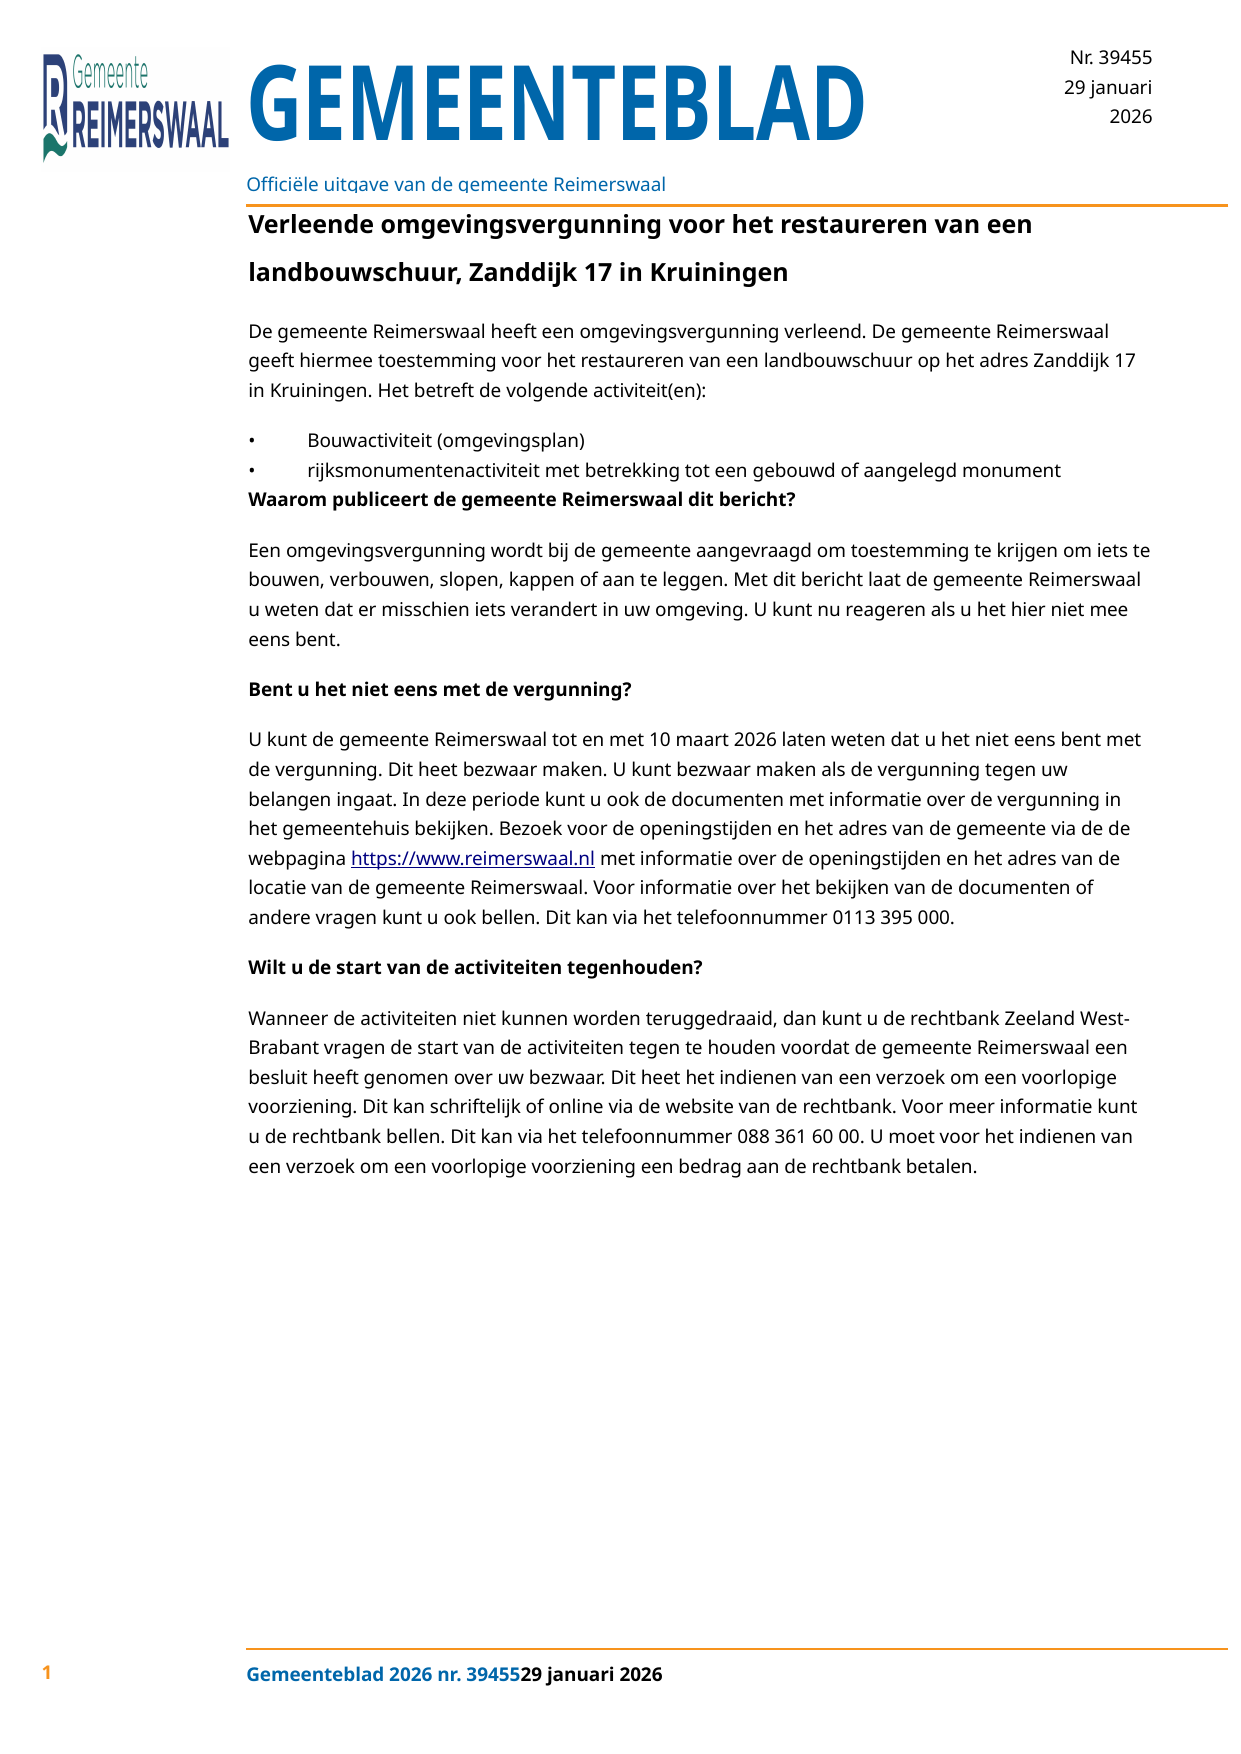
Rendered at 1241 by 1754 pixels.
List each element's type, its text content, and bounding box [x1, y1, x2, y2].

picture [41, 47, 231, 172]
text Verleende omgevingsvergunning voor het restaureren van een landbouwschuur, Zanddijk 17 in Kruiningen [248, 207, 1152, 288]
text De gemeente Reimerswaal heeft een omgevingsvergunning verleend. De gemeente Reimerswaal geeft hiermee toestemming voor het restaureren van een landbouwschuur op het adres Zanddijk 17 in Kruiningen. Het betreft de volgende activiteit(en): [248, 318, 1152, 403]
text Waarom publiceert de gemeente Reimerswaal dit bericht? [248, 487, 1152, 512]
text Wanneer de activiteiten niet kunnen worden teruggedraaid, dan kunt u de rechtbank Zeeland West-Brabant vragen de start van de activiteiten tegen te houden voordat de gemeente Reimerswaal een besluit heeft genomen over uw bezwaar. Dit heet het indienen van een verzoek om een voorlopige voorziening. Dit kan schriftelijk of online via de website van de rechtbank. Voor meer informatie kunt u de rechtbank bellen. Dit kan via het telefoonnummer 088 361 60 00. U moet voor het indienen van een verzoek om een voorlopige voorziening een bedrag aan de rechtbank betalen. [248, 1005, 1152, 1179]
text Wilt u de start van de activiteiten tegenhouden? [248, 954, 1152, 980]
list rijksmonumentenactiviteit met betrekking tot een gebouwd of aangelegd monument [248, 457, 1152, 483]
text Een omgevingsvergunning wordt bij de gemeente aangevraagd om toestemming te krijgen om iets te bouwen, verbouwen, slopen, kappen of aan te leggen. Met dit bericht laat de gemeente Reimerswaal u weten dat er misschien iets verandert in uw omgeving. U kunt nu reageren als u het hier niet mee eens bent. [248, 537, 1152, 652]
text U kunt de gemeente Reimerswaal tot en met 10 maart 2026 laten weten dat u het niet eens bent met de vergunning. Dit heet bezwaar maken. U kunt bezwaar maken als de vergunning tegen uw belangen ingaat. In deze periode kunt u ook de documenten met informatie over de vergunning in het gemeentehuis bekijken. Bezoek voor de openingstijden en het adres van de gemeente via de de webpagina https://www.reimerswaal.nl met informatie over de openingstijden en het adres van de locatie van de gemeente Reimerswaal. Voor informatie over het bekijken van de documenten of andere vragen kunt u ook bellen. Dit kan via het telefoonnummer 0113 395 000. [248, 727, 1152, 930]
text Bent u het niet eens met de vergunning? [248, 676, 1152, 702]
list Bouwactiviteit (omgevingsplan) [248, 427, 1152, 453]
